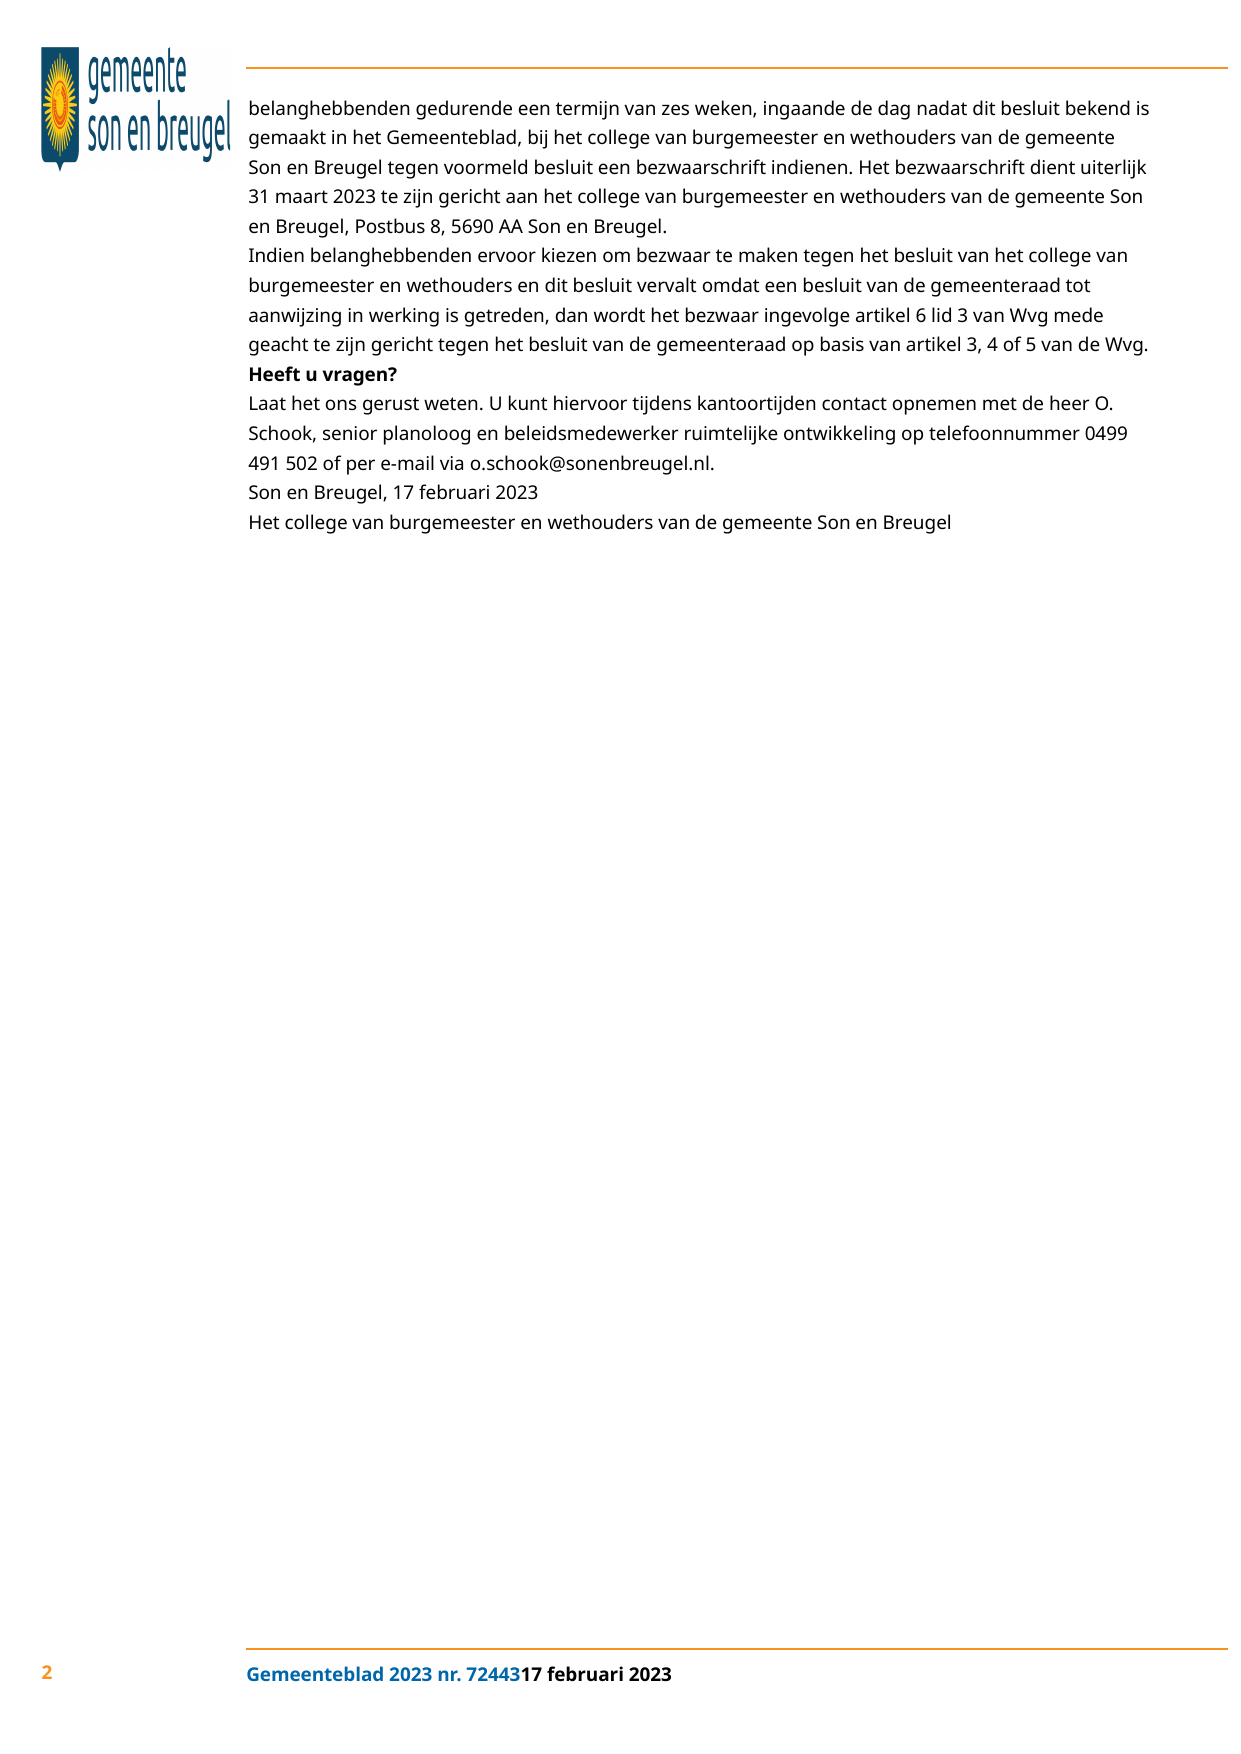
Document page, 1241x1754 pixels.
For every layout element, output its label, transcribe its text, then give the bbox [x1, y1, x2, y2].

text Het college van burgemeester en wethouders van de gemeente Son en Breugel [248, 509, 1152, 535]
picture [41, 47, 231, 172]
text Indien belanghebbenden ervoor kiezen om bezwaar te maken tegen het besluit van het college van burgemeester en wethouders en dit besluit vervalt omdat een besluit van de gemeenteraad tot aanwijzing in werking is getreden, dan wordt het bezwaar ingevolge artikel 6 lid 3 van Wvg mede geacht te zijn gericht tegen het besluit van de gemeenteraad op basis van artikel 3, 4 of 5 van de Wvg. [248, 243, 1152, 357]
text Heeft u vragen? [248, 361, 1152, 387]
text Laat het ons gerust weten. U kunt hiervoor tijdens kantoortijden contact opnemen met de heer O. Schook, senior planoloog en beleidsmedewerker ruimtelijke ontwikkeling op telefoonnummer 0499 491 502 of per e-mail via o.schook@sonenbreugel.nl. [248, 391, 1152, 476]
text belanghebbenden gedurende een termijn van zes weken, ingaande de dag nadat dit besluit bekend is gemaakt in het Gemeenteblad, bij het college van burgemeester en wethouders van de gemeente Son en Breugel tegen voormeld besluit een bezwaarschrift indienen. Het bezwaarschrift dient uiterlijk 31 maart 2023 te zijn gericht aan het college van burgemeester en wethouders van de gemeente Son en Breugel, Postbus 8, 5690 AA Son en Breugel. [248, 95, 1152, 239]
text Son en Breugel, 17 februari 2023 [248, 479, 1152, 505]
